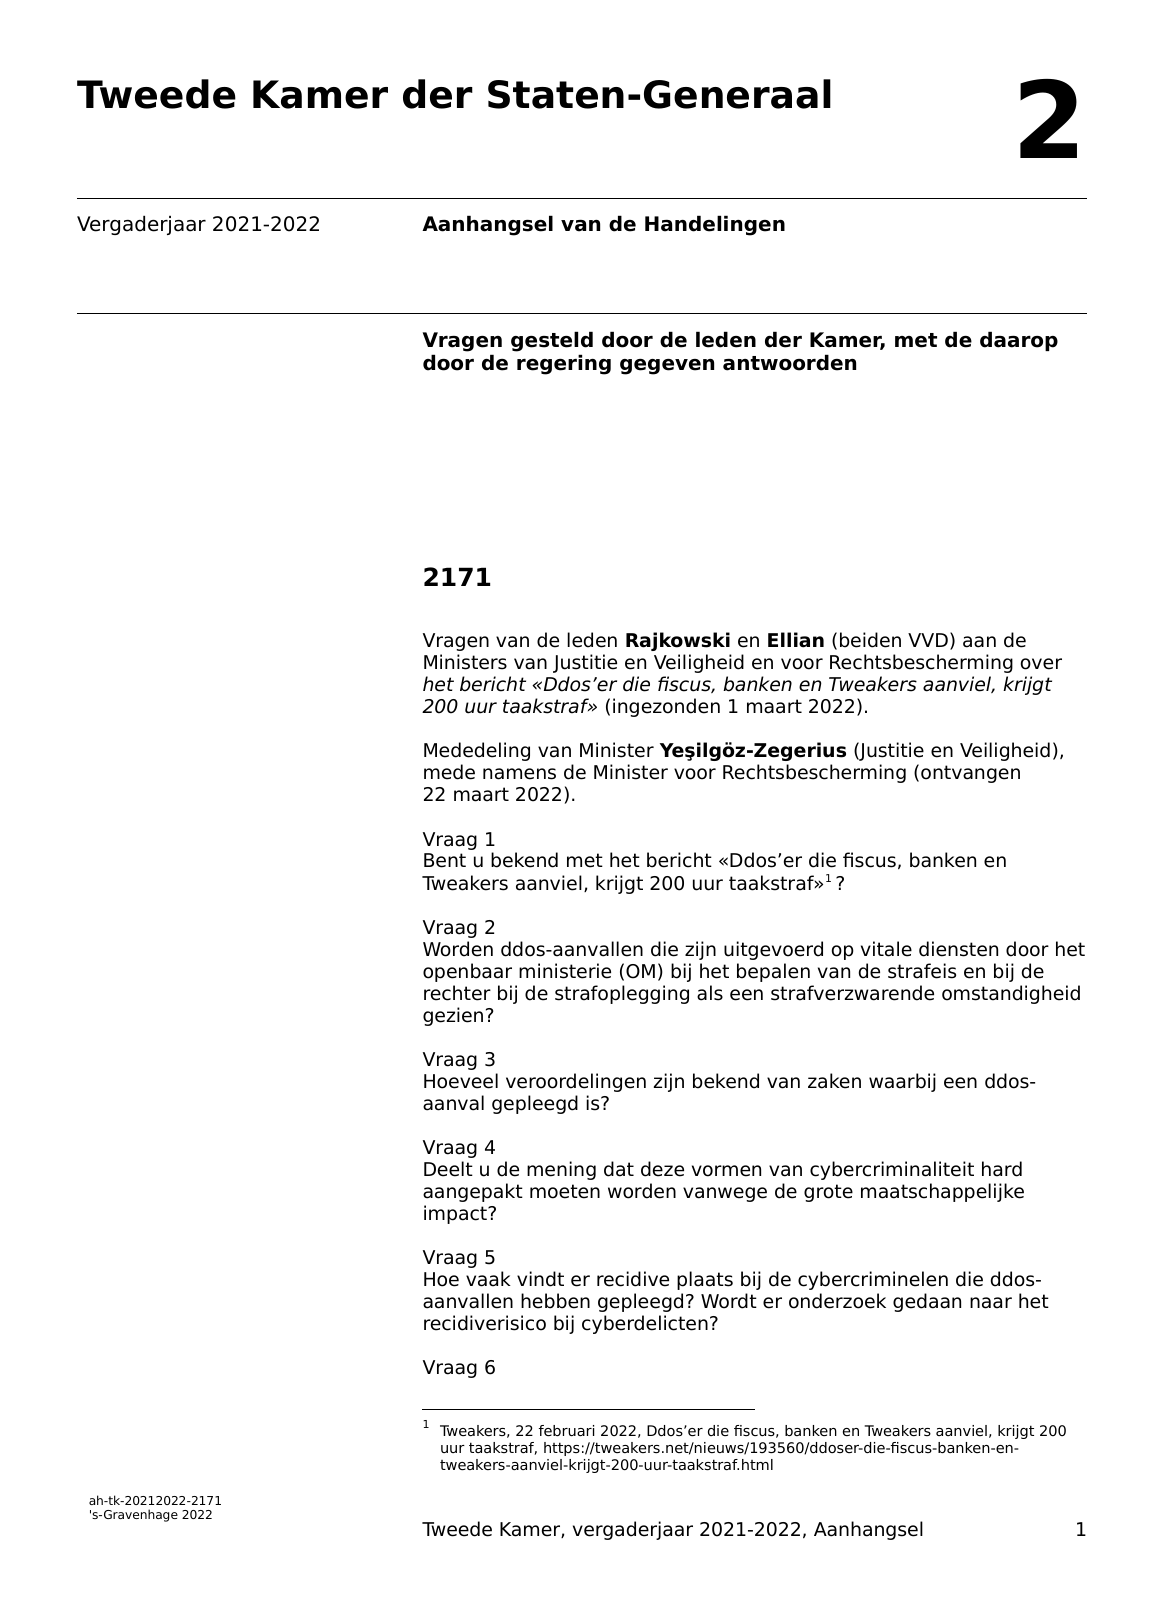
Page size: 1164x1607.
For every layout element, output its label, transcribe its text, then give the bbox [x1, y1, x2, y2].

text Hoe vaak vindt er recidive plaats bij de cybercriminelen die ddos-aanvallen hebben gepleegd? Wordt er onderzoek gedaan naar het recidiverisico bij cyberdelicten? [422, 1269, 1087, 1335]
text Tweakers, 22 februari 2022, Ddos’er die fiscus, banken en Tweakers aanviel, krijgt 200 uur taakstraf, https://tweakers.net/nieuws/193560/ddoser-die-fiscus-banken-en-tweakers-aanviel-krijgt-200-uur-taakstraf.html [422, 1418, 1087, 1474]
text Hoeveel veroordelingen zijn bekend van zaken waarbij een ddos-aanval gepleegd is? [422, 1071, 1087, 1114]
table_header Tweede Kamer der Staten-Generaal [77, 59, 886, 198]
text 's-Gravenhage 2022 [88, 1508, 323, 1522]
text Mededeling van Minister Yeşilgöz-Zegerius (Justitie en Veiligheid), mede namens de Minister voor Rechtsbescherming (ontvangen 22 maart 2022). [422, 740, 1087, 806]
text Vraag 6 [422, 1357, 1087, 1379]
text Vraag 4 [422, 1137, 1087, 1159]
text Vraag 5 [422, 1247, 1087, 1269]
text Bent u bekend met het bericht «Ddos’er die fiscus, banken en Tweakers aanviel, krijgt 200 uur taakstraf»? [422, 850, 1087, 894]
text Vragen van de leden Rajkowski en Ellian (beiden VVD) aan de Ministers van Justitie en Veiligheid en voor Rechtsbescherming over het bericht «Ddos’er die fiscus, banken en Tweakers aanviel, krijgt 200 uur taakstraf» (ingezonden 1 maart 2022). [422, 630, 1087, 718]
text Deelt u de mening dat deze vormen van cybercriminaliteit hard aangepakt moeten worden vanwege de grote maatschappelijke impact? [422, 1159, 1087, 1225]
text 2171 [422, 563, 1087, 592]
table_cell Vergaderjaar 2021-2022 [77, 199, 422, 313]
table_header 2 [886, 59, 1087, 198]
text Vraag 2 [422, 917, 1087, 938]
table_cell [77, 314, 422, 375]
table_cell Vragen gesteld door de leden der Kamer, met de daarop door de regering gegeven antwoorden [422, 314, 1087, 375]
table_cell Aanhangsel van de Handelingen [422, 199, 1087, 313]
text Vraag 1 [422, 828, 1087, 850]
text ah-tk-20212022-2171 [88, 1494, 323, 1508]
text Vraag 3 [422, 1049, 1087, 1071]
text Worden ddos-aanvallen die zijn uitgevoerd op vitale diensten door het openbaar ministerie (OM) bij het bepalen van de strafeis en bij de rechter bij de strafoplegging als een strafverzwarende omstandigheid gezien? [422, 938, 1087, 1026]
